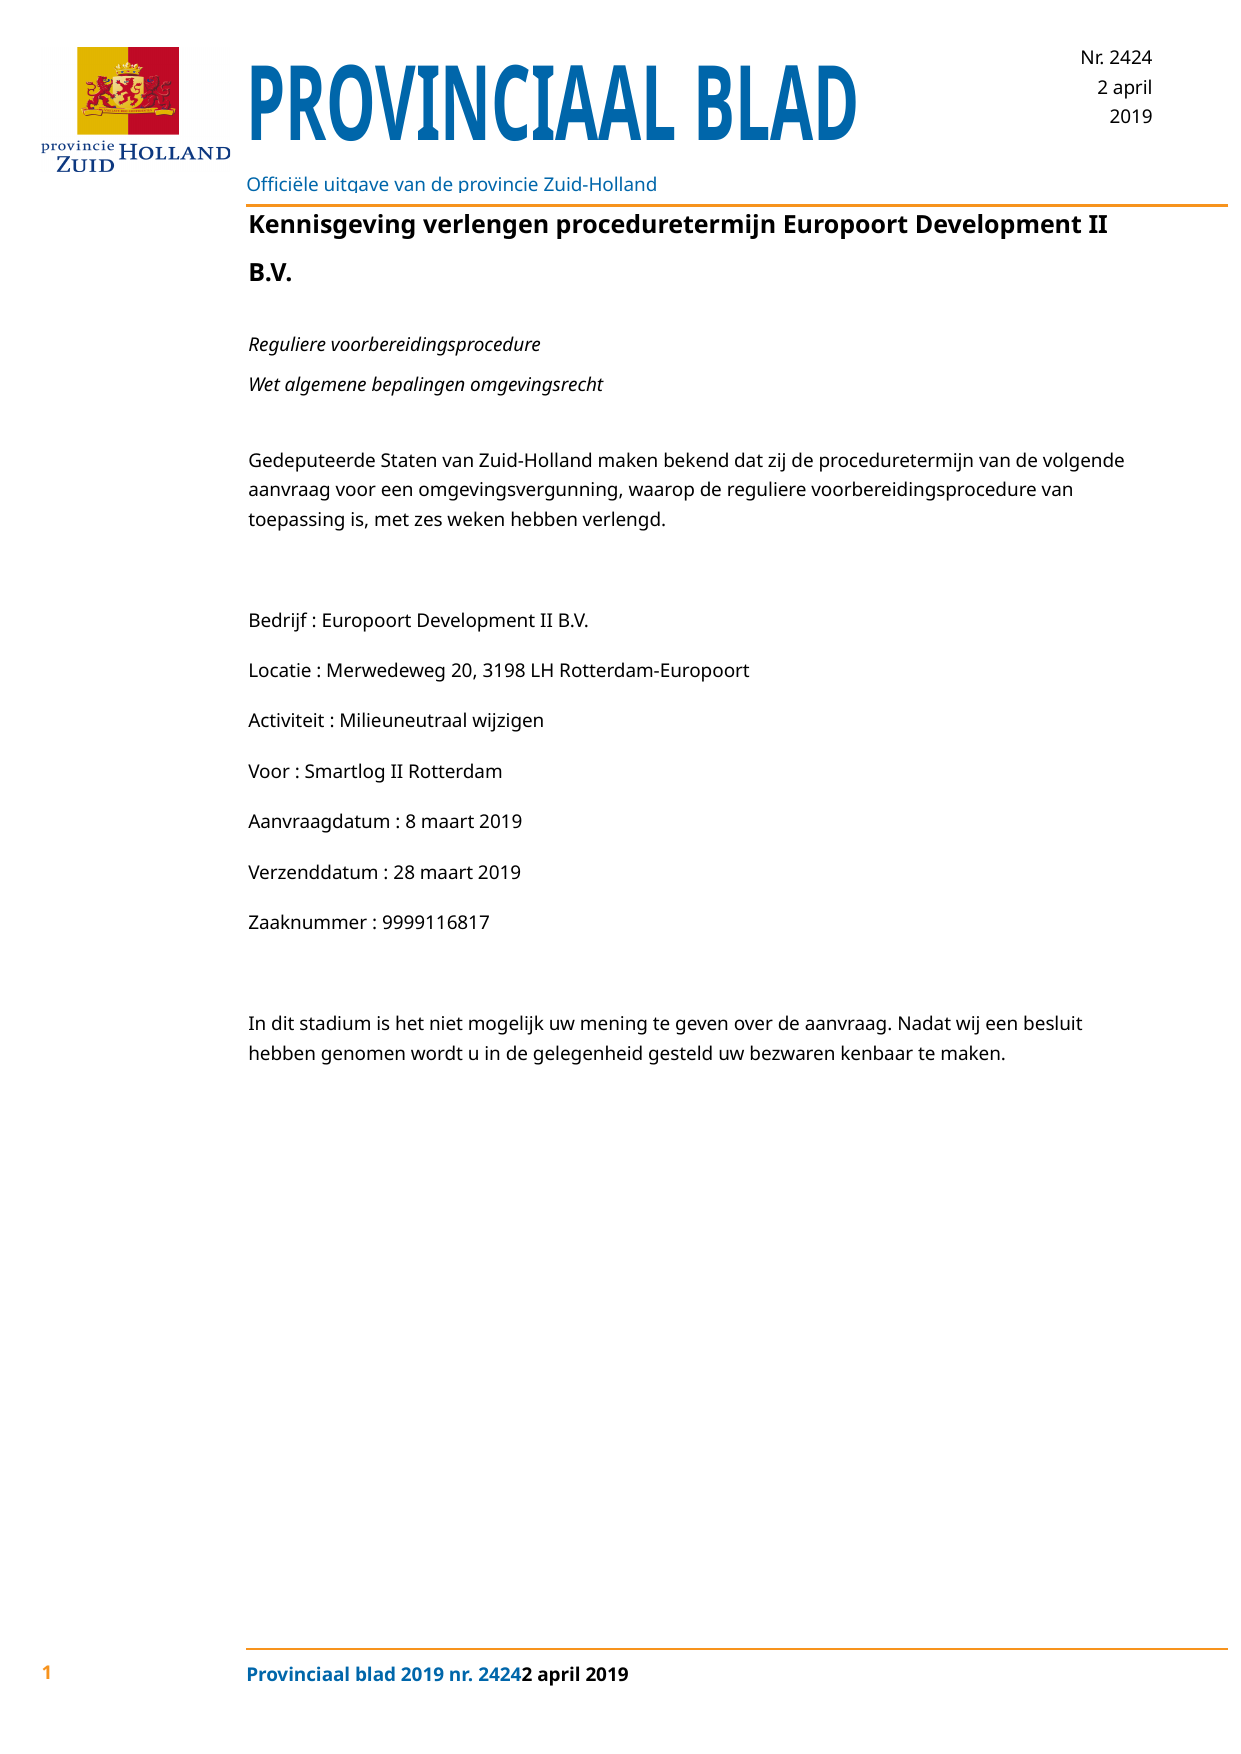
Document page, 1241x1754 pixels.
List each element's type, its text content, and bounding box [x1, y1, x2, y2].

picture [41, 47, 231, 172]
text Zaaknummer : 9999116817 [248, 909, 1152, 935]
text Gedeputeerde Staten van Zuid-Holland maken bekend dat zij de proceduretermijn van de volgende aanvraag voor een omgevingsvergunning, waarop de reguliere voorbereidingsprocedure van toepassing is, met zes weken hebben verlengd. [248, 447, 1152, 532]
text Wet algemene bepalingen omgevingsrecht [248, 371, 1152, 396]
text Locatie : Merwedeweg 20, 3198 LH Rotterdam-Europoort [248, 657, 1152, 683]
text Bedrijf : Europoort Development II B.V. [248, 607, 1152, 633]
text Verzenddatum : 28 maart 2019 [248, 859, 1152, 885]
text Reguliere voorbereidingsprocedure [248, 331, 1152, 357]
text Kennisgeving verlengen proceduretermijn Europoort Development II B.V. [248, 207, 1152, 288]
text Aanvraagdatum : 8 maart 2019 [248, 808, 1152, 834]
text Activiteit : Milieuneutraal wijzigen [248, 708, 1152, 733]
text In dit stadium is het niet mogelijk uw mening te geven over de aanvraag. Nadat wij een besluit hebben genomen wordt u in de gelegenheid gesteld uw bezwaren kenbaar te maken. [248, 1010, 1152, 1066]
text Voor : Smartlog II Rotterdam [248, 758, 1152, 784]
